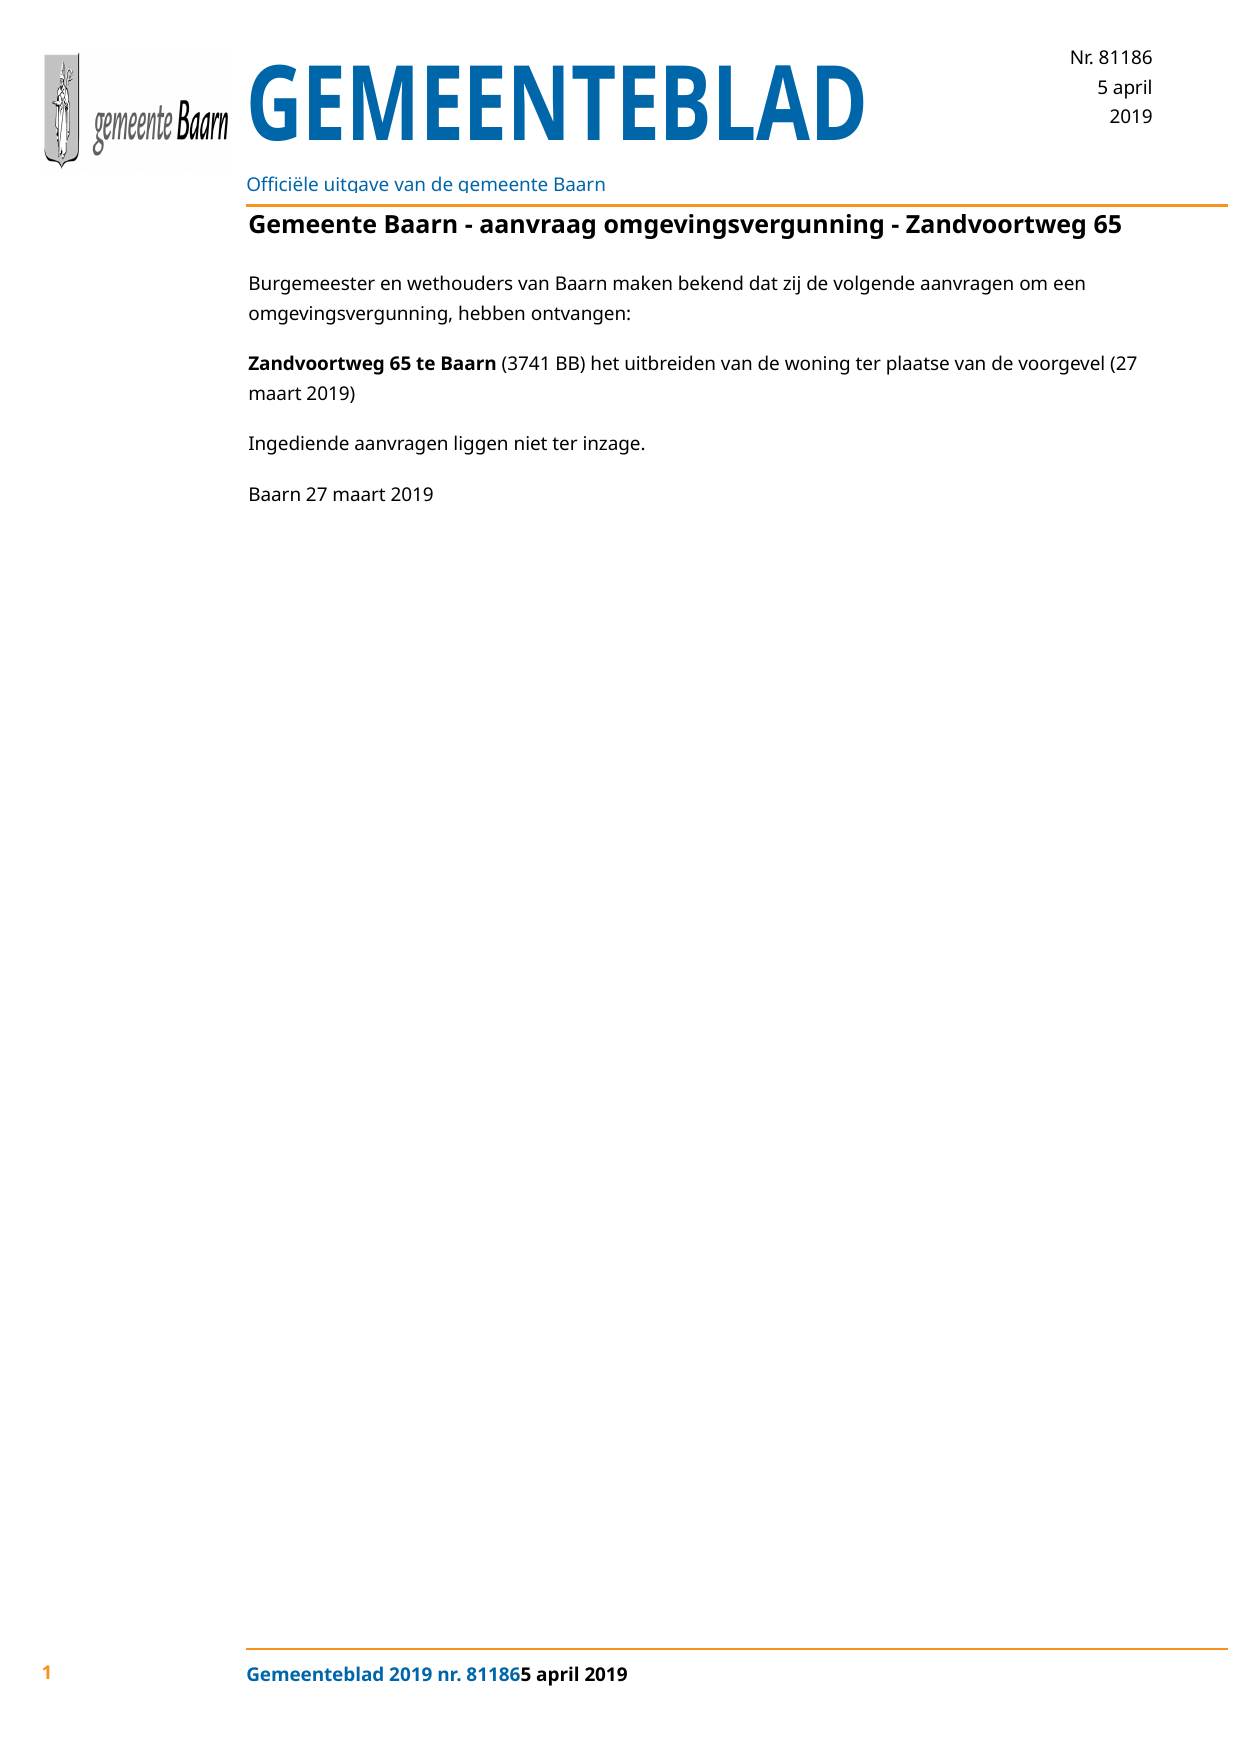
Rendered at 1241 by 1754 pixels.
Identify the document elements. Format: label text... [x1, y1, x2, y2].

text Ingediende aanvragen liggen niet ter inzage. [248, 430, 1152, 456]
text Gemeente Baarn - aanvraag omgevingsvergunning - Zandvoortweg 65 [248, 207, 1152, 241]
text Zandvoortweg 65 te Baarn (3741 BB) het uitbreiden van de woning ter plaatse van de voorgevel (27 maart 2019) [248, 350, 1152, 406]
picture [41, 47, 231, 172]
text Burgemeester en wethouders van Baarn maken bekend dat zij de volgende aanvragen om een omgevingsvergunning, hebben ontvangen: [248, 270, 1152, 326]
text Baarn 27 maart 2019 [248, 481, 1152, 506]
